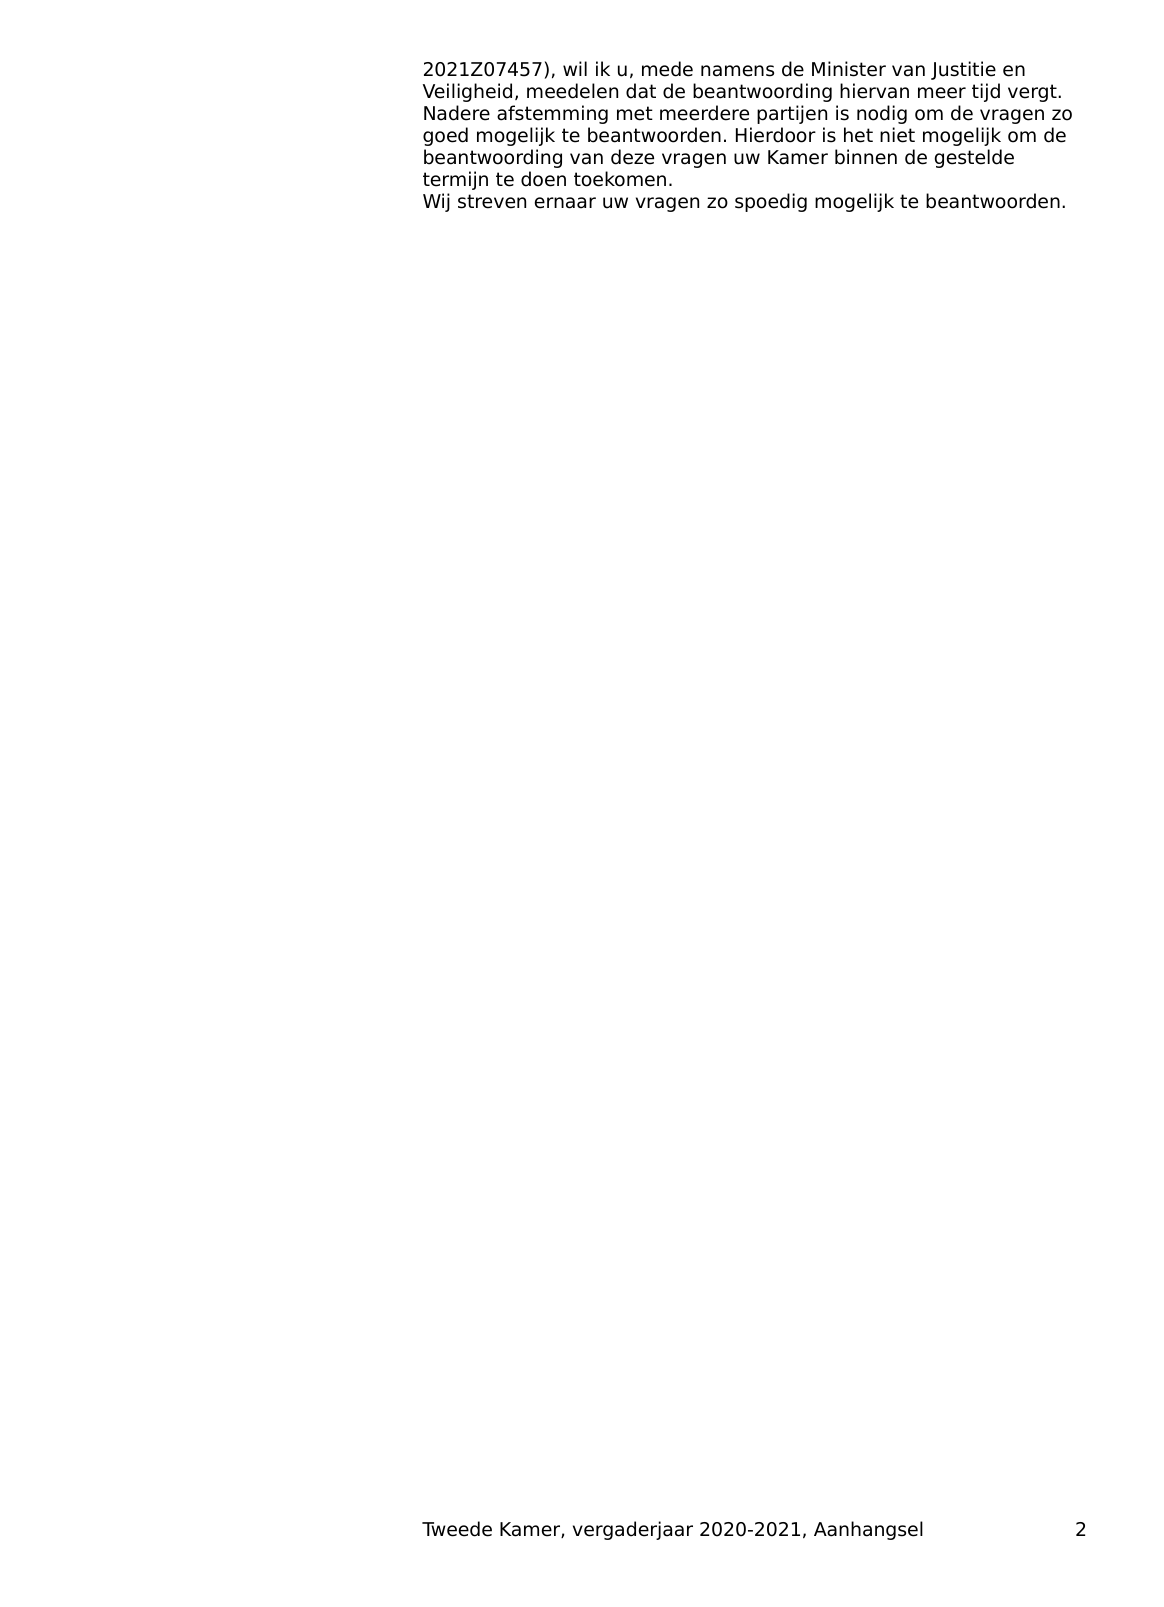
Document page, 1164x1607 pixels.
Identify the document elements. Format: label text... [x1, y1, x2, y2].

text Wij streven ernaar uw vragen zo spoedig mogelijk te beantwoorden. [422, 191, 1087, 213]
text 2021Z07457), wil ik u, mede namens de Minister van Justitie en Veiligheid, meedelen dat de beantwoording hiervan meer tijd vergt. Nadere afstemming met meerdere partijen is nodig om de vragen zo goed mogelijk te beantwoorden. Hierdoor is het niet mogelijk om de beantwoording van deze vragen uw Kamer binnen de gestelde termijn te doen toekomen. [422, 59, 1087, 191]
